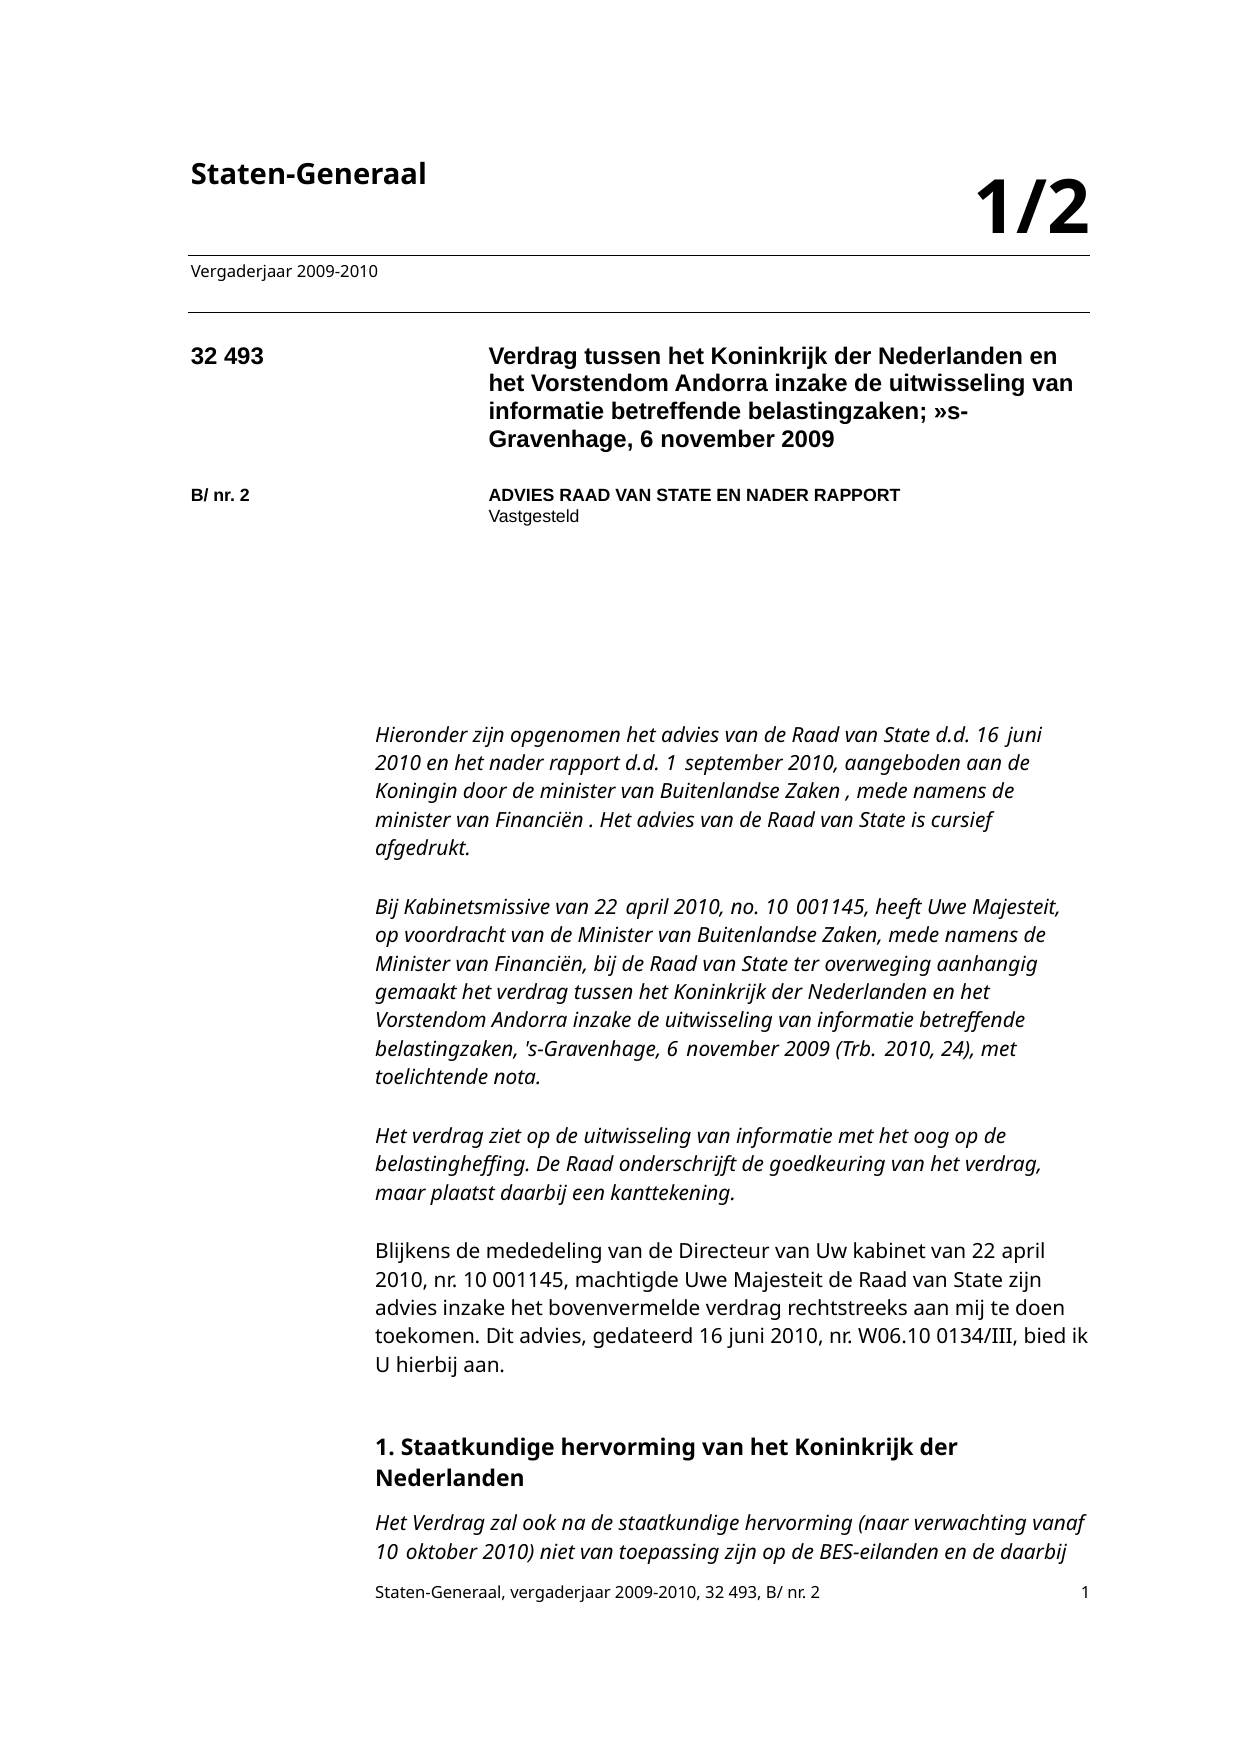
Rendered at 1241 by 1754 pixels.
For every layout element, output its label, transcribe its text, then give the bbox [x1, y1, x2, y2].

text Het Verdrag zal ook na de staatkundige hervorming (naar verwachting vanaf 10 oktober 2010) niet van toepassing zijn op de BES-eilanden en de daarbij [375, 1508, 1090, 1565]
table_cell ADVIES RAAD VAN STATE EN NADER RAPPORT Vastgesteld [485, 482, 1090, 601]
table_cell Verdrag tussen het Koninkrijk der Nederlanden en het Vorstendom Andorra inzake de uitwisseling van informatie betreffende belastingzaken; »s-Gravenhage, 6 november 2009 [485, 339, 1090, 482]
table_cell [485, 256, 1090, 312]
text Het verdrag ziet op de uitwisseling van informatie met het oog op de belastingheffing. De Raad onderschrijft de goedkeuring van het verdrag, maar plaatst daarbij een kanttekening. [375, 1121, 1090, 1206]
table_cell Vergaderjaar 2009-2010 [188, 256, 485, 312]
text Blijkens de mededeling van de Directeur van Uw kabinet van 22 april 2010, nr. 10 001145, machtigde Uwe Majesteit de Raad van State zijn advies inzake het bovenvermelde verdrag rechtstreeks aan mij te doen toekomen. Dit advies, gedateerd 16 juni 2010, nr. W06.10 0134/III, bied ik U hierbij aan. [375, 1236, 1090, 1378]
table_cell B/ nr. 2 [188, 482, 485, 601]
text Hieronder zijn opgenomen het advies van de Raad van State d.d. 16 juni 2010 en het nader rapport d.d. 1 september 2010, aangeboden aan de Koningin door de minister van Buitenlandse Zaken , mede namens de minister van Financiën . Het advies van de Raad van State is cursief afgedrukt. [375, 720, 1090, 862]
text Bij Kabinetsmissive van 22 april 2010, no. 10 001145, heeft Uwe Majesteit, op voordracht van de Minister van Buitenlandse Zaken, mede namens de Minister van Financiën, bij de Raad van State ter overweging aanhangig gemaakt het verdrag tussen het Koninkrijk der Nederlanden en het Vorstendom Andorra inzake de uitwisseling van informatie betreffende belastingzaken, 's-Gravenhage, 6 november 2009 (Trb. 2010, 24), met toelichtende nota. [375, 892, 1090, 1091]
table_cell 32 493 [188, 339, 485, 482]
subtitle 1. Staatkundige hervorming van het Koninkrijk der Nederlanden [375, 1431, 1090, 1493]
table_header 1/2 [910, 150, 1090, 255]
table_cell [485, 313, 1090, 339]
table_cell [188, 313, 485, 339]
table_header Staten-Generaal [188, 150, 909, 255]
